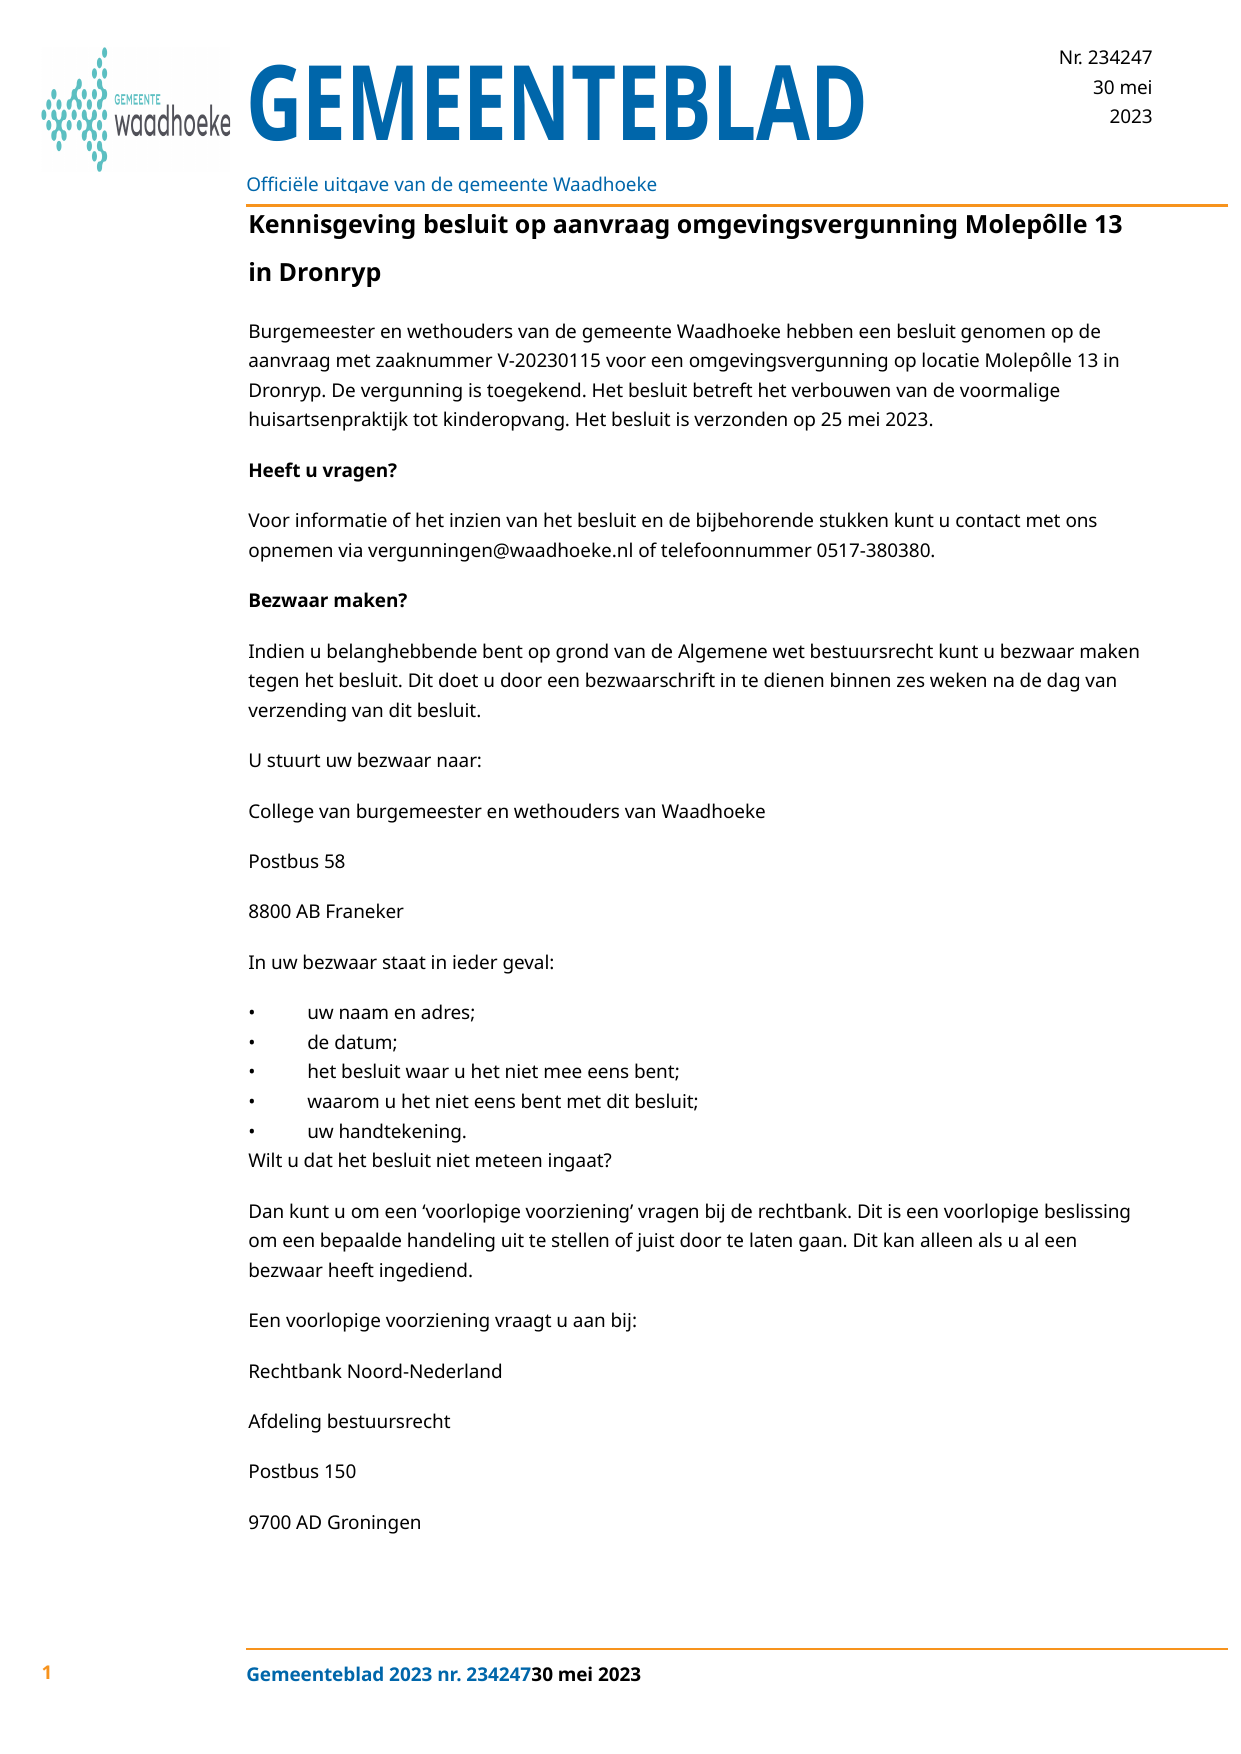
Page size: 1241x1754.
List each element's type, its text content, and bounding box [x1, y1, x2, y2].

text Voor informatie of het inzien van het besluit en de bijbehorende stukken kunt u contact met ons opnemen via vergunningen@waadhoeke.nl of telefoonnummer 0517-380380. [248, 507, 1152, 563]
list het besluit waar u het niet mee eens bent; [248, 1059, 1152, 1084]
text Rechtbank Noord-Nederland [248, 1358, 1152, 1384]
list uw handtekening. [248, 1118, 1152, 1144]
text In uw bezwaar staat in ieder geval: [248, 949, 1152, 975]
text Heeft u vragen? [248, 457, 1152, 483]
text College van burgemeester en wethouders van Waadhoeke [248, 798, 1152, 824]
text 9700 AD Groningen [248, 1509, 1152, 1535]
picture [41, 47, 231, 172]
text U stuurt uw bezwaar naar: [248, 747, 1152, 773]
text Een voorlopige voorziening vraagt u aan bij: [248, 1307, 1152, 1333]
text Wilt u dat het besluit niet meteen ingaat? [248, 1147, 1152, 1173]
text Burgemeester en wethouders van de gemeente Waadhoeke hebben een besluit genomen op de aanvraag met zaaknummer V-20230115 voor een omgevingsvergunning op locatie Molepôlle 13 in Dronryp. De vergunning is toegekend. Het besluit betreft het verbouwen van de voormalige huisartsenpraktijk tot kinderopvang. Het besluit is verzonden op 25 mei 2023. [248, 318, 1152, 432]
list uw naam en adres; [248, 999, 1152, 1025]
text Afdeling bestuursrecht [248, 1408, 1152, 1434]
list de datum; [248, 1029, 1152, 1055]
text Postbus 58 [248, 848, 1152, 874]
text 8800 AB Franeker [248, 899, 1152, 924]
text Bezwaar maken? [248, 587, 1152, 613]
text Postbus 150 [248, 1459, 1152, 1484]
text Kennisgeving besluit op aanvraag omgevingsvergunning Molepôlle 13 in Dronryp [248, 207, 1152, 288]
text Dan kunt u om een ‘voorlopige voorziening’ vragen bij de rechtbank. Dit is een voorlopige beslissing om een bepaalde handeling uit te stellen of juist door te laten gaan. Dit kan alleen als u al een bezwaar heeft ingediend. [248, 1198, 1152, 1283]
text Indien u belanghebbende bent op grond van de Algemene wet bestuursrecht kunt u bezwaar maken tegen het besluit. Dit doet u door een bezwaarschrift in te dienen binnen zes weken na de dag van verzending van dit besluit. [248, 638, 1152, 723]
list waarom u het niet eens bent met dit besluit; [248, 1088, 1152, 1114]
